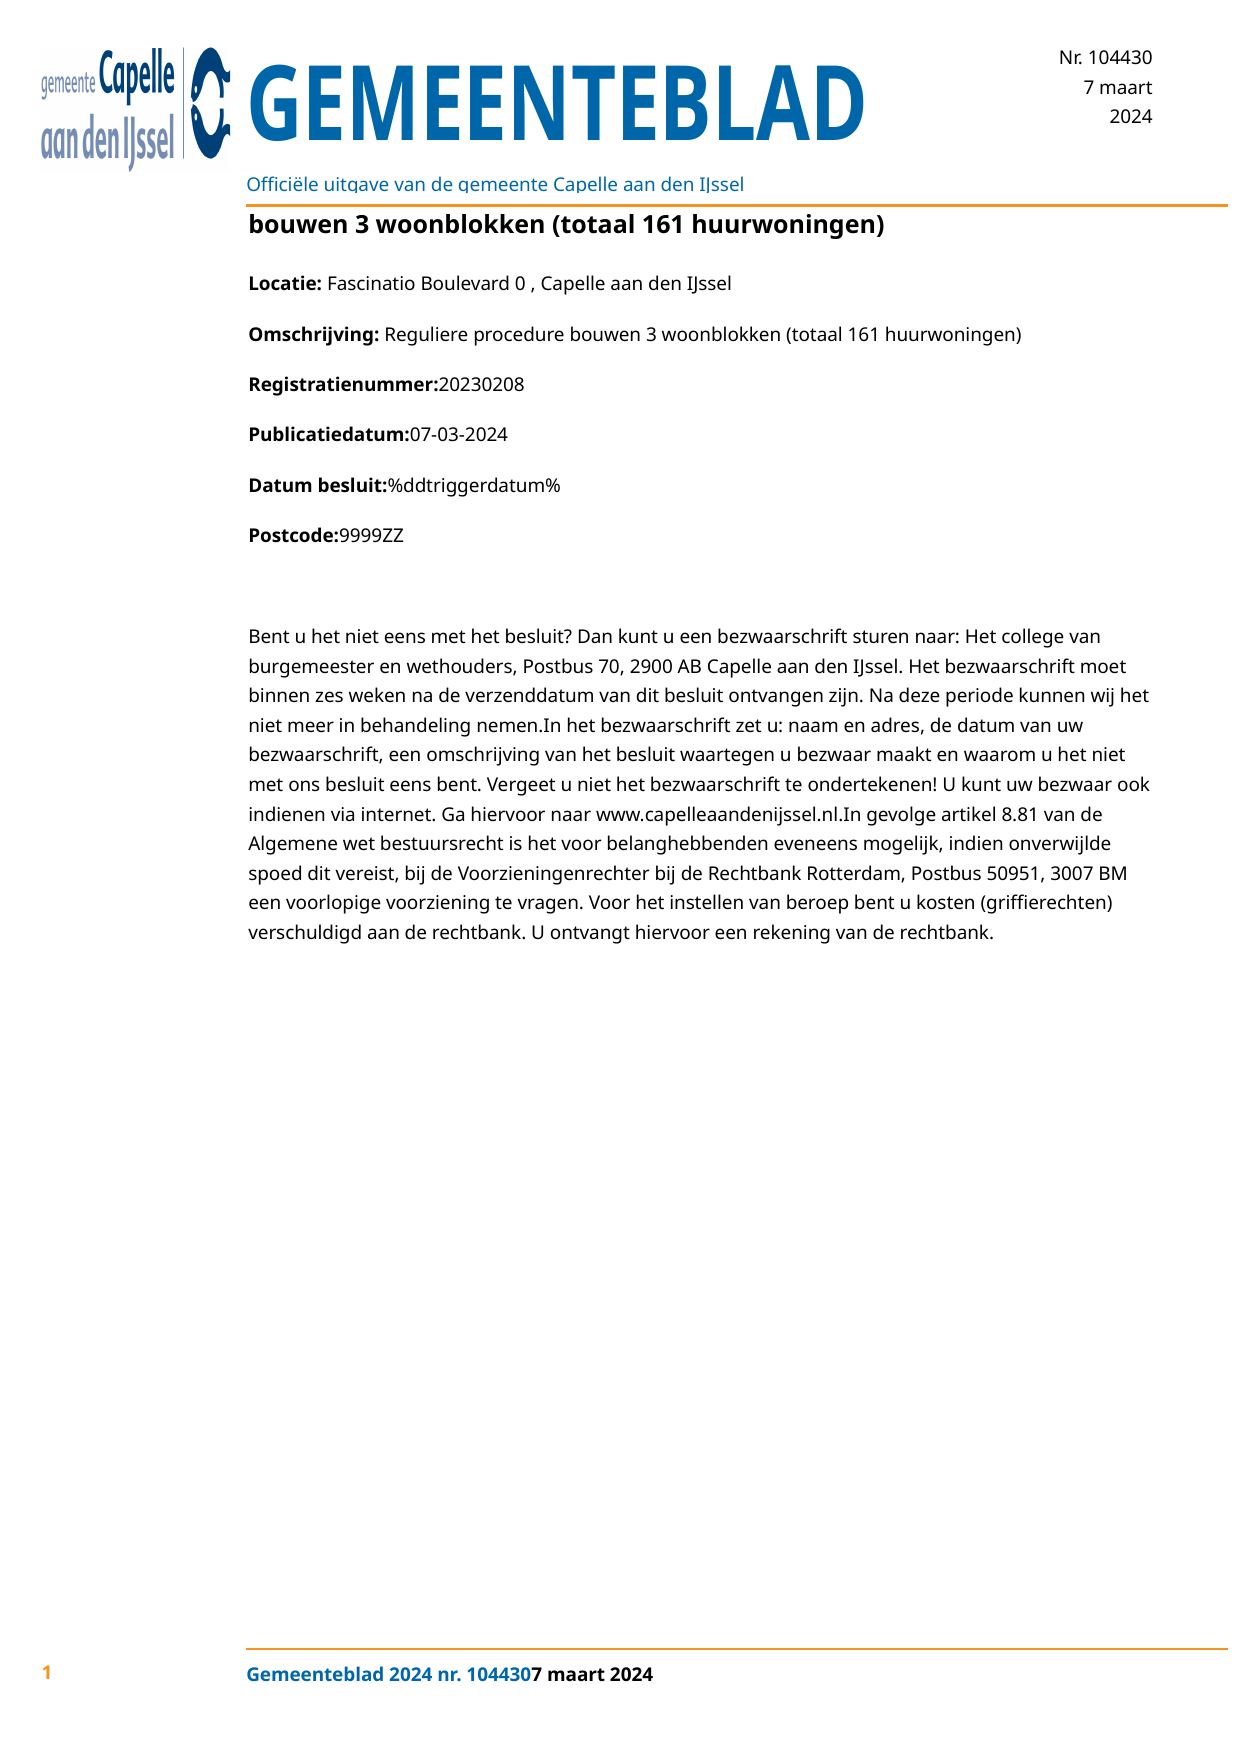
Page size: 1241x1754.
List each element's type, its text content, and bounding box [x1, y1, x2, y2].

text Omschrijving: Reguliere procedure bouwen 3 woonblokken (totaal 161 huurwoningen) [248, 321, 1152, 346]
text Bent u het niet eens met het besluit? Dan kunt u een bezwaarschrift sturen naar: Het college van burgemeester en wethouders, Postbus 70, 2900 AB Capelle aan den IJssel. Het bezwaarschrift moet binnen zes weken na de verzenddatum van dit besluit ontvangen zijn. Na deze periode kunnen wij het niet meer in behandeling nemen.In het bezwaarschrift zet u: naam en adres, de datum van uw bezwaarschrift, een omschrijving van het besluit waartegen u bezwaar maakt en waarom u het niet met ons besluit eens bent. Vergeet u niet het bezwaarschrift te ondertekenen! U kunt uw bezwaar ook indienen via internet. Ga hiervoor naar www.capelleaandenijssel.nl.In gevolge artikel 8.81 van de Algemene wet bestuursrecht is het voor belanghebbenden eveneens mogelijk, indien onverwijlde spoed dit vereist, bij de Voorzieningenrechter bij de Rechtbank Rotterdam, Postbus 50951, 3007 BM een voorlopige voorziening te vragen. Voor het instellen van beroep bent u kosten (griffierechten) verschuldigd aan de rechtbank. U ontvangt hiervoor een rekening van de rechtbank. [248, 623, 1152, 945]
text Locatie: Fascinatio Boulevard 0 , Capelle aan den IJssel [248, 270, 1152, 296]
text Datum besluit:%ddtriggerdatum% [248, 472, 1152, 498]
text Publicatiedatum:07-03-2024 [248, 422, 1152, 447]
text bouwen 3 woonblokken (totaal 161 huurwoningen) [248, 207, 1152, 241]
text Registratienummer:20230208 [248, 371, 1152, 397]
text Postcode:9999ZZ [248, 522, 1152, 548]
picture [41, 47, 231, 172]
